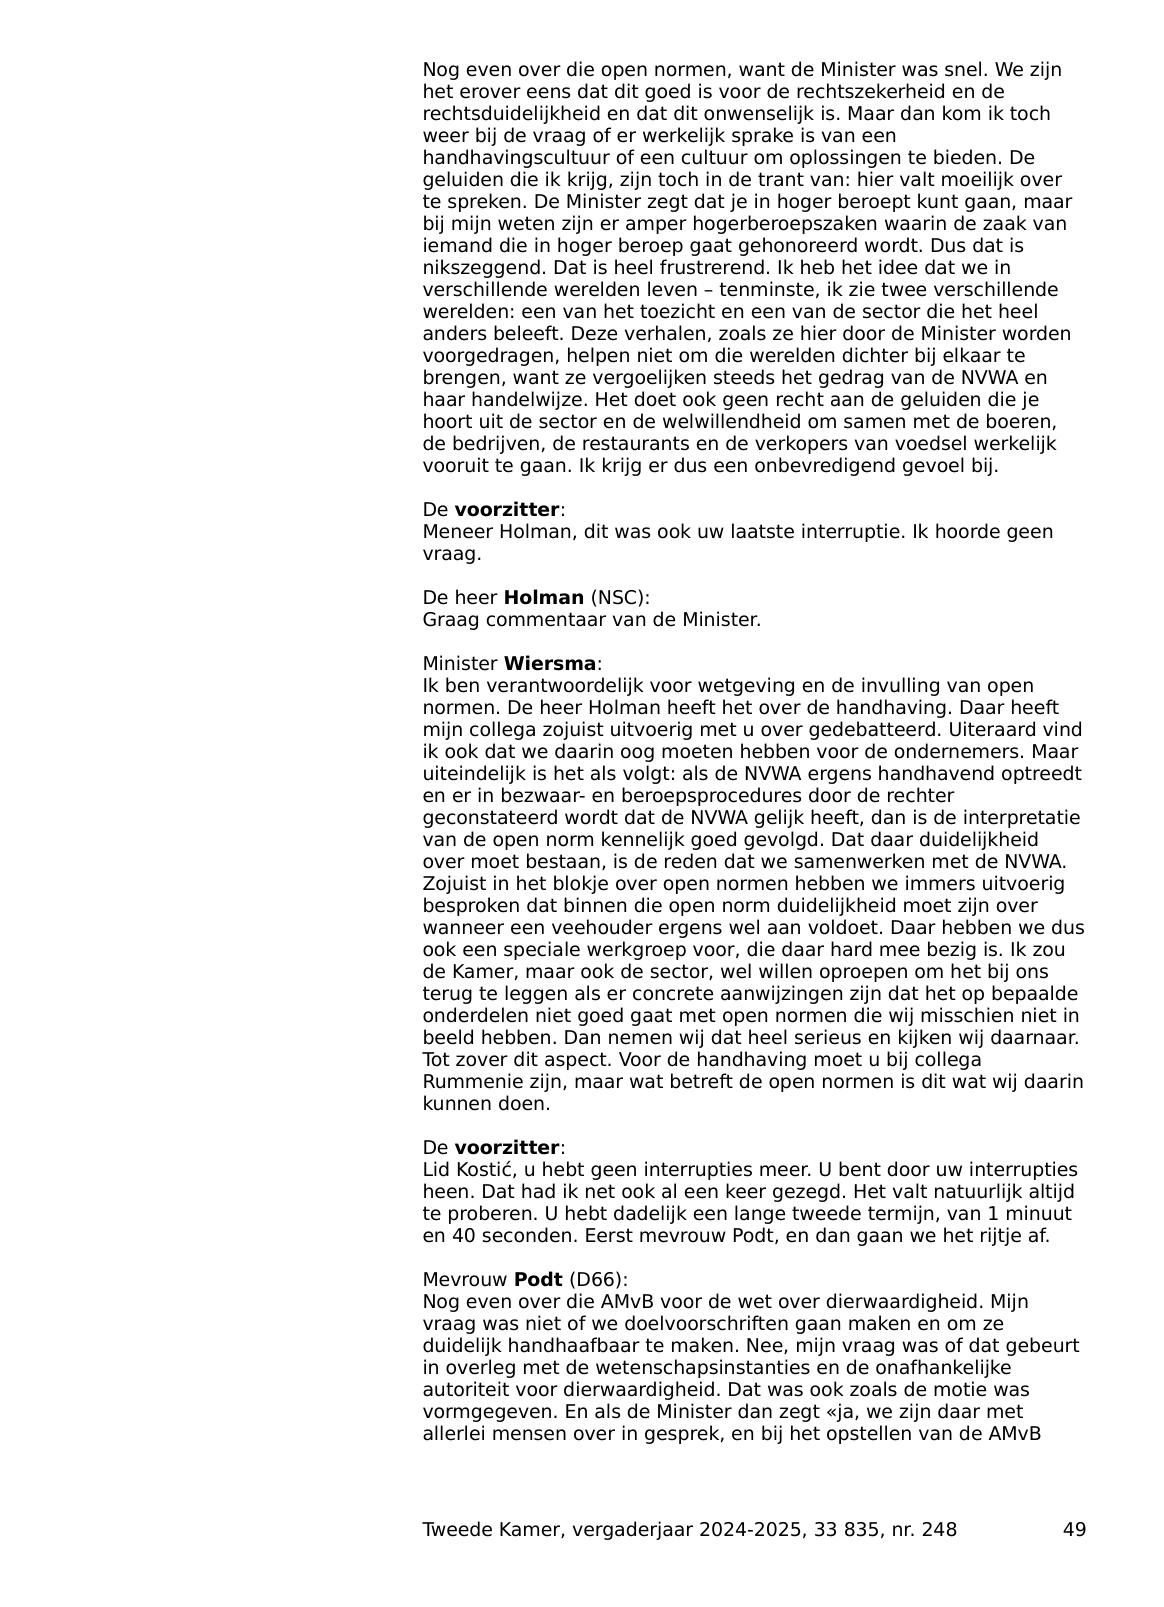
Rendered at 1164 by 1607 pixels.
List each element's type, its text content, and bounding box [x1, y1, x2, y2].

text Meneer Holman, dit was ook uw laatste interruptie. Ik hoorde geen vraag. [422, 521, 1087, 565]
text Lid Kostić, u hebt geen interrupties meer. U bent door uw interrupties heen. Dat had ik net ook al een keer gezegd. Het valt natuurlijk altijd te proberen. U hebt dadelijk een lange tweede termijn, van 1 minuut en 40 seconden. Eerst mevrouw Podt, en dan gaan we het rijtje af. [422, 1159, 1087, 1247]
text Ik ben verantwoordelijk voor wetgeving en de invulling van open normen. De heer Holman heeft het over de handhaving. Daar heeft mijn collega zojuist uitvoerig met u over gedebatteerd. Uiteraard vind ik ook dat we daarin oog moeten hebben voor de ondernemers. Maar uiteindelijk is het als volgt: als de NVWA ergens handhavend optreedt en er in bezwaar- en beroepsprocedures door de rechter geconstateerd wordt dat de NVWA gelijk heeft, dan is de interpretatie van de open norm kennelijk goed gevolgd. Dat daar duidelijkheid over moet bestaan, is de reden dat we samenwerken met de NVWA. Zojuist in het blokje over open normen hebben we immers uitvoerig besproken dat binnen die open norm duidelijkheid moet zijn over wanneer een veehouder ergens wel aan voldoet. Daar hebben we dus ook een speciale werkgroep voor, die daar hard mee bezig is. Ik zou de Kamer, maar ook de sector, wel willen oproepen om het bij ons terug te leggen als er concrete aanwijzingen zijn dat het op bepaalde onderdelen niet goed gaat met open normen die wij misschien niet in beeld hebben. Dan nemen wij dat heel serieus en kijken wij daarnaar. Tot zover dit aspect. Voor de handhaving moet u bij collega Rummenie zijn, maar wat betreft de open normen is dit wat wij daarin kunnen doen. [422, 675, 1087, 1115]
text Mevrouw Podt (D66): [422, 1269, 1087, 1291]
text De voorzitter: [422, 499, 1087, 521]
text Minister Wiersma: [422, 653, 1087, 675]
text De voorzitter: [422, 1137, 1087, 1159]
text De heer Holman (NSC): [422, 587, 1087, 609]
text Nog even over die open normen, want de Minister was snel. We zijn het erover eens dat dit goed is voor de rechtszekerheid en de rechtsduidelijkheid en dat dit onwenselijk is. Maar dan kom ik toch weer bij de vraag of er werkelijk sprake is van een handhavingscultuur of een cultuur om oplossingen te bieden. De geluiden die ik krijg, zijn toch in de trant van: hier valt moeilijk over te spreken. De Minister zegt dat je in hoger beroept kunt gaan, maar bij mijn weten zijn er amper hogerberoepszaken waarin de zaak van iemand die in hoger beroep gaat gehonoreerd wordt. Dus dat is nikszeggend. Dat is heel frustrerend. Ik heb het idee dat we in verschillende werelden leven – tenminste, ik zie twee verschillende werelden: een van het toezicht en een van de sector die het heel anders beleeft. Deze verhalen, zoals ze hier door de Minister worden voorgedragen, helpen niet om die werelden dichter bij elkaar te brengen, want ze vergoelijken steeds het gedrag van de NVWA en haar handelwijze. Het doet ook geen recht aan de geluiden die je hoort uit de sector en de welwillendheid om samen met de boeren, de bedrijven, de restaurants en de verkopers van voedsel werkelijk vooruit te gaan. Ik krijg er dus een onbevredigend gevoel bij. [422, 59, 1087, 477]
text Graag commentaar van de Minister. [422, 609, 1087, 631]
text Nog even over die AMvB voor de wet over dierwaardigheid. Mijn vraag was niet of we doelvoorschriften gaan maken en om ze duidelijk handhaafbaar te maken. Nee, mijn vraag was of dat gebeurt in overleg met de wetenschapsinstanties en de onafhankelijke autoriteit voor dierwaardigheid. Dat was ook zoals de motie was vormgegeven. En als de Minister dan zegt «ja, we zijn daar met allerlei mensen over in gesprek, en bij het opstellen van de AMvB [422, 1291, 1087, 1445]
